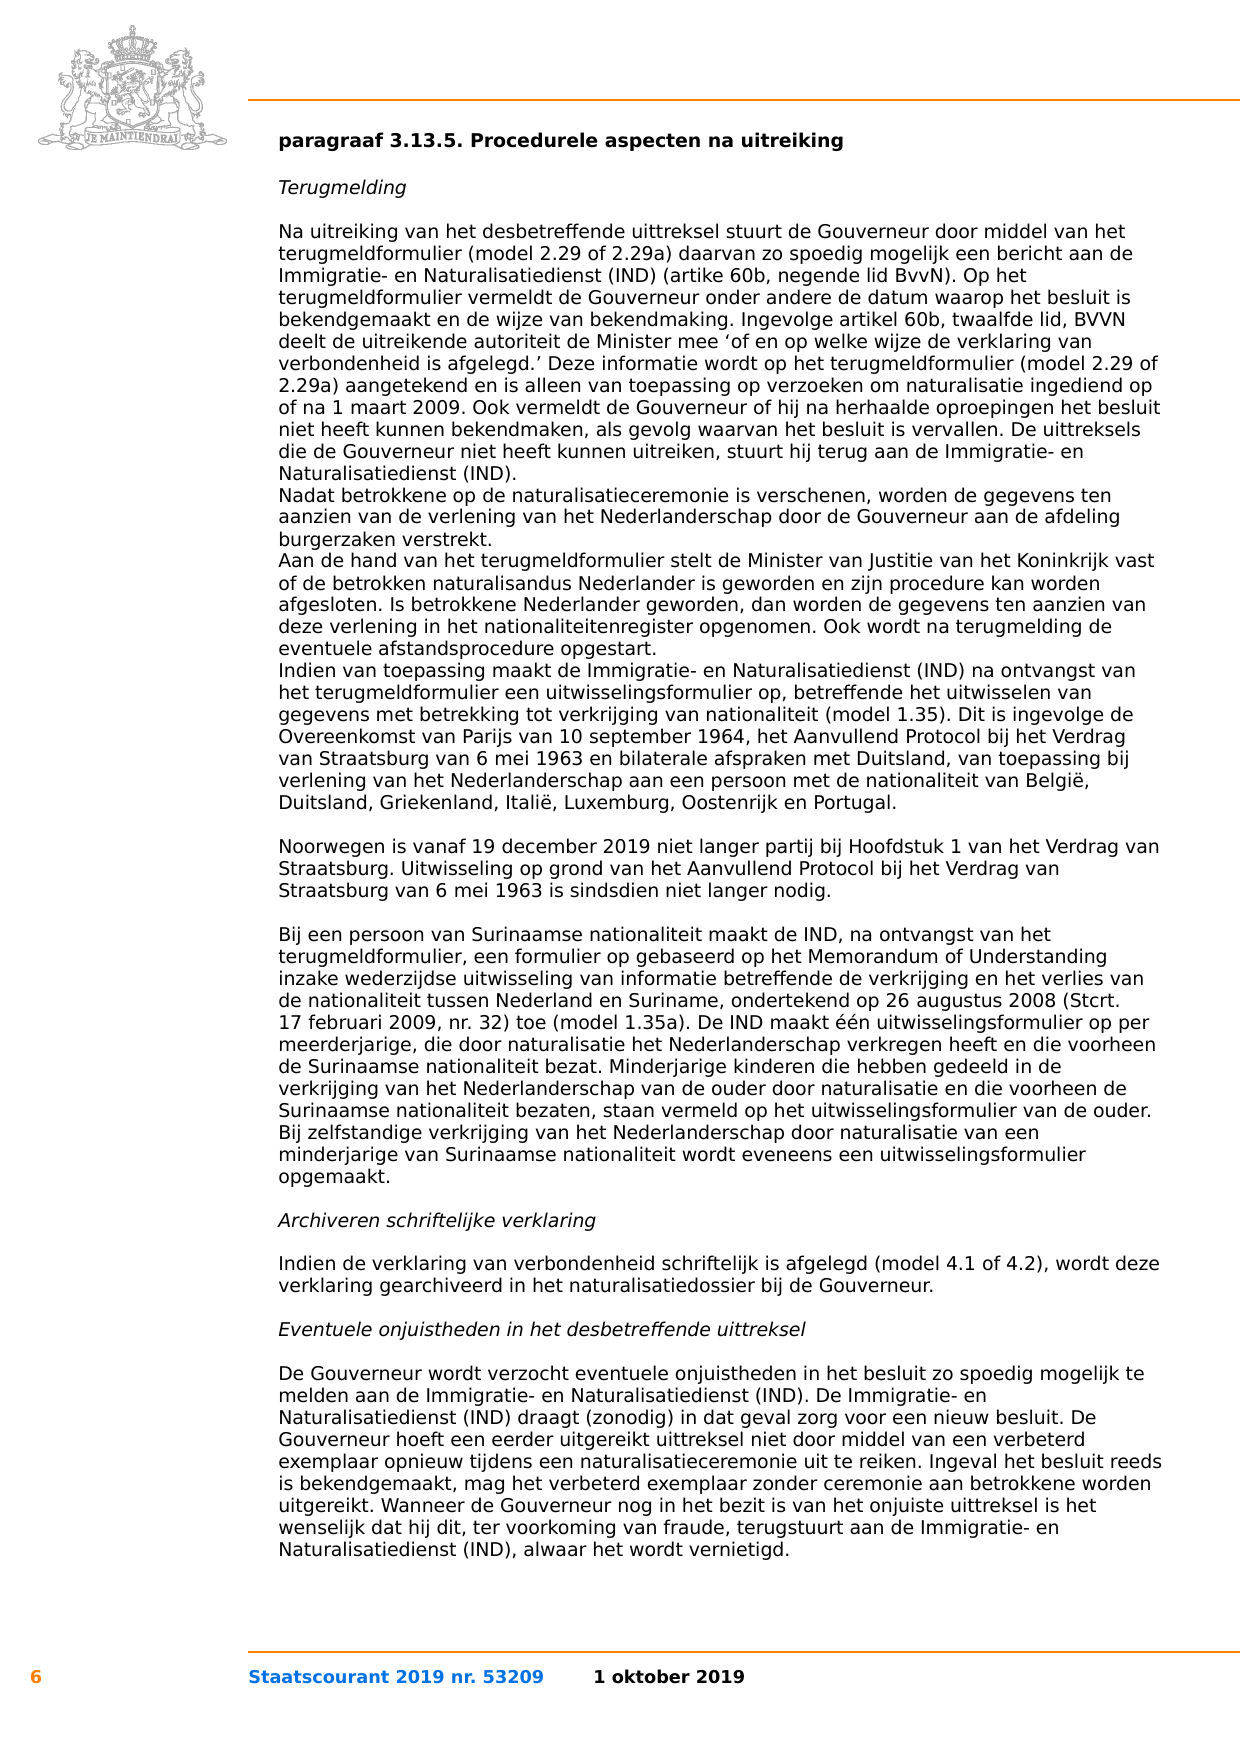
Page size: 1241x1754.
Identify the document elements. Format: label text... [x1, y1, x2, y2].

text De Gouverneur wordt verzocht eventuele onjuistheden in het besluit zo spoedig mogelijk te melden aan de Immigratie- en Naturalisatiedienst (IND). De Immigratie- en Naturalisatiedienst (IND) draagt (zonodig) in dat geval zorg voor een nieuw besluit. De Gouverneur hoeft een eerder uitgereikt uittreksel niet door middel van een verbeterd exemplaar opnieuw tijdens een naturalisatieceremonie uit te reiken. Ingeval het besluit reeds is bekendgemaakt, mag het verbeterd exemplaar zonder ceremonie aan betrokkene worden uitgereikt. Wanneer de Gouverneur nog in het bezit is van het onjuiste uittreksel is het wenselijk dat hij dit, ter voorkoming van fraude, terugstuurt aan de Immigratie- en Naturalisatiedienst (IND), alwaar het wordt vernietigd. [278, 1363, 1163, 1561]
subtitle Terugmelding [278, 177, 1163, 199]
text Indien de verklaring van verbondenheid schriftelijk is afgelegd (model 4.1 of 4.2), wordt deze verklaring gearchiveerd in het naturalisatiedossier bij de Gouverneur. [278, 1253, 1163, 1297]
text Na uitreiking van het desbetreffende uittreksel stuurt de Gouverneur door middel van het terugmeldformulier (model 2.29 of 2.29a) daarvan zo spoedig mogelijk een bericht aan de Immigratie- en Naturalisatiedienst (IND) (artike 60b, negende lid BvvN). Op het terugmeldformulier vermeldt de Gouverneur onder andere de datum waarop het besluit is bekendgemaakt en de wijze van bekendmaking. Ingevolge artikel 60b, twaalfde lid, BVVN deelt de uitreikende autoriteit de Minister mee ‘of en op welke wijze de verklaring van verbondenheid is afgelegd.’ Deze informatie wordt op het terugmeldformulier (model 2.29 of 2.29a) aangetekend en is alleen van toepassing op verzoeken om naturalisatie ingediend op of na 1 maart 2009. Ook vermeldt de Gouverneur of hij na herhaalde oproepingen het besluit niet heeft kunnen bekendmaken, als gevolg waarvan het besluit is vervallen. De uittreksels die de Gouverneur niet heeft kunnen uitreiken, stuurt hij terug aan de Immigratie- en Naturalisatiedienst (IND). [278, 221, 1163, 484]
text Bij een persoon van Surinaamse nationaliteit maakt de IND, na ontvangst van het terugmeldformulier, een formulier op gebaseerd op het Memorandum of Understanding inzake wederzijdse uitwisseling van informatie betreffende de verkrijging en het verlies van de nationaliteit tussen Nederland en Suriname, ondertekend op 26 augustus 2008 (Stcrt. 17 februari 2009, nr. 32) toe (model 1.35a). De IND maakt één uitwisselingsformulier op per meerderjarige, die door naturalisatie het Nederlanderschap verkregen heeft en die voorheen de Surinaamse nationaliteit bezat. Minderjarige kinderen die hebben gedeeld in de verkrijging van het Nederlanderschap van de ouder door naturalisatie en die voorheen de Surinaamse nationaliteit bezaten, staan vermeld op het uitwisselingsformulier van de ouder. Bij zelfstandige verkrijging van het Nederlanderschap door naturalisatie van een minderjarige van Surinaamse nationaliteit wordt eveneens een uitwisselingsformulier opgemaakt. [278, 924, 1163, 1188]
text Aan de hand van het terugmeldformulier stelt de Minister van Justitie van het Koninkrijk vast of de betrokken naturalisandus Nederlander is geworden en zijn procedure kan worden afgesloten. Is betrokkene Nederlander geworden, dan worden de gegevens ten aanzien van deze verlening in het nationaliteitenregister opgenomen. Ook wordt na terugmelding de eventuele afstandsprocedure opgestart. [278, 550, 1163, 660]
picture [38, 25, 227, 150]
subtitle paragraaf 3.13.5. Procedurele aspecten na uitreiking [278, 130, 1163, 152]
subtitle Archiveren schriftelijke verklaring [278, 1209, 1163, 1231]
text Indien van toepassing maakt de Immigratie- en Naturalisatiedienst (IND) na ontvangst van het terugmeldformulier een uitwisselingsformulier op, betreffende het uitwisselen van gegevens met betrekking tot verkrijging van nationaliteit (model 1.35). Dit is ingevolge de Overeenkomst van Parijs van 10 september 1964, het Aanvullend Protocol bij het Verdrag van Straatsburg van 6 mei 1963 en bilaterale afspraken met Duitsland, van toepassing bij verlening van het Nederlanderschap aan een persoon met de nationaliteit van België, Duitsland, Griekenland, Italië, Luxemburg, Oostenrijk en Portugal. [278, 660, 1163, 814]
subtitle Eventuele onjuistheden in het desbetreffende uittreksel [278, 1319, 1163, 1341]
text Nadat betrokkene op de naturalisatieceremonie is verschenen, worden de gegevens ten aanzien van de verlening van het Nederlanderschap door de Gouverneur aan de afdeling burgerzaken verstrekt. [278, 484, 1163, 550]
text Noorwegen is vanaf 19 december 2019 niet langer partij bij Hoofdstuk 1 van het Verdrag van Straatsburg. Uitwisseling op grond van het Aanvullend Protocol bij het Verdrag van Straatsburg van 6 mei 1963 is sindsdien niet langer nodig. [278, 836, 1163, 902]
